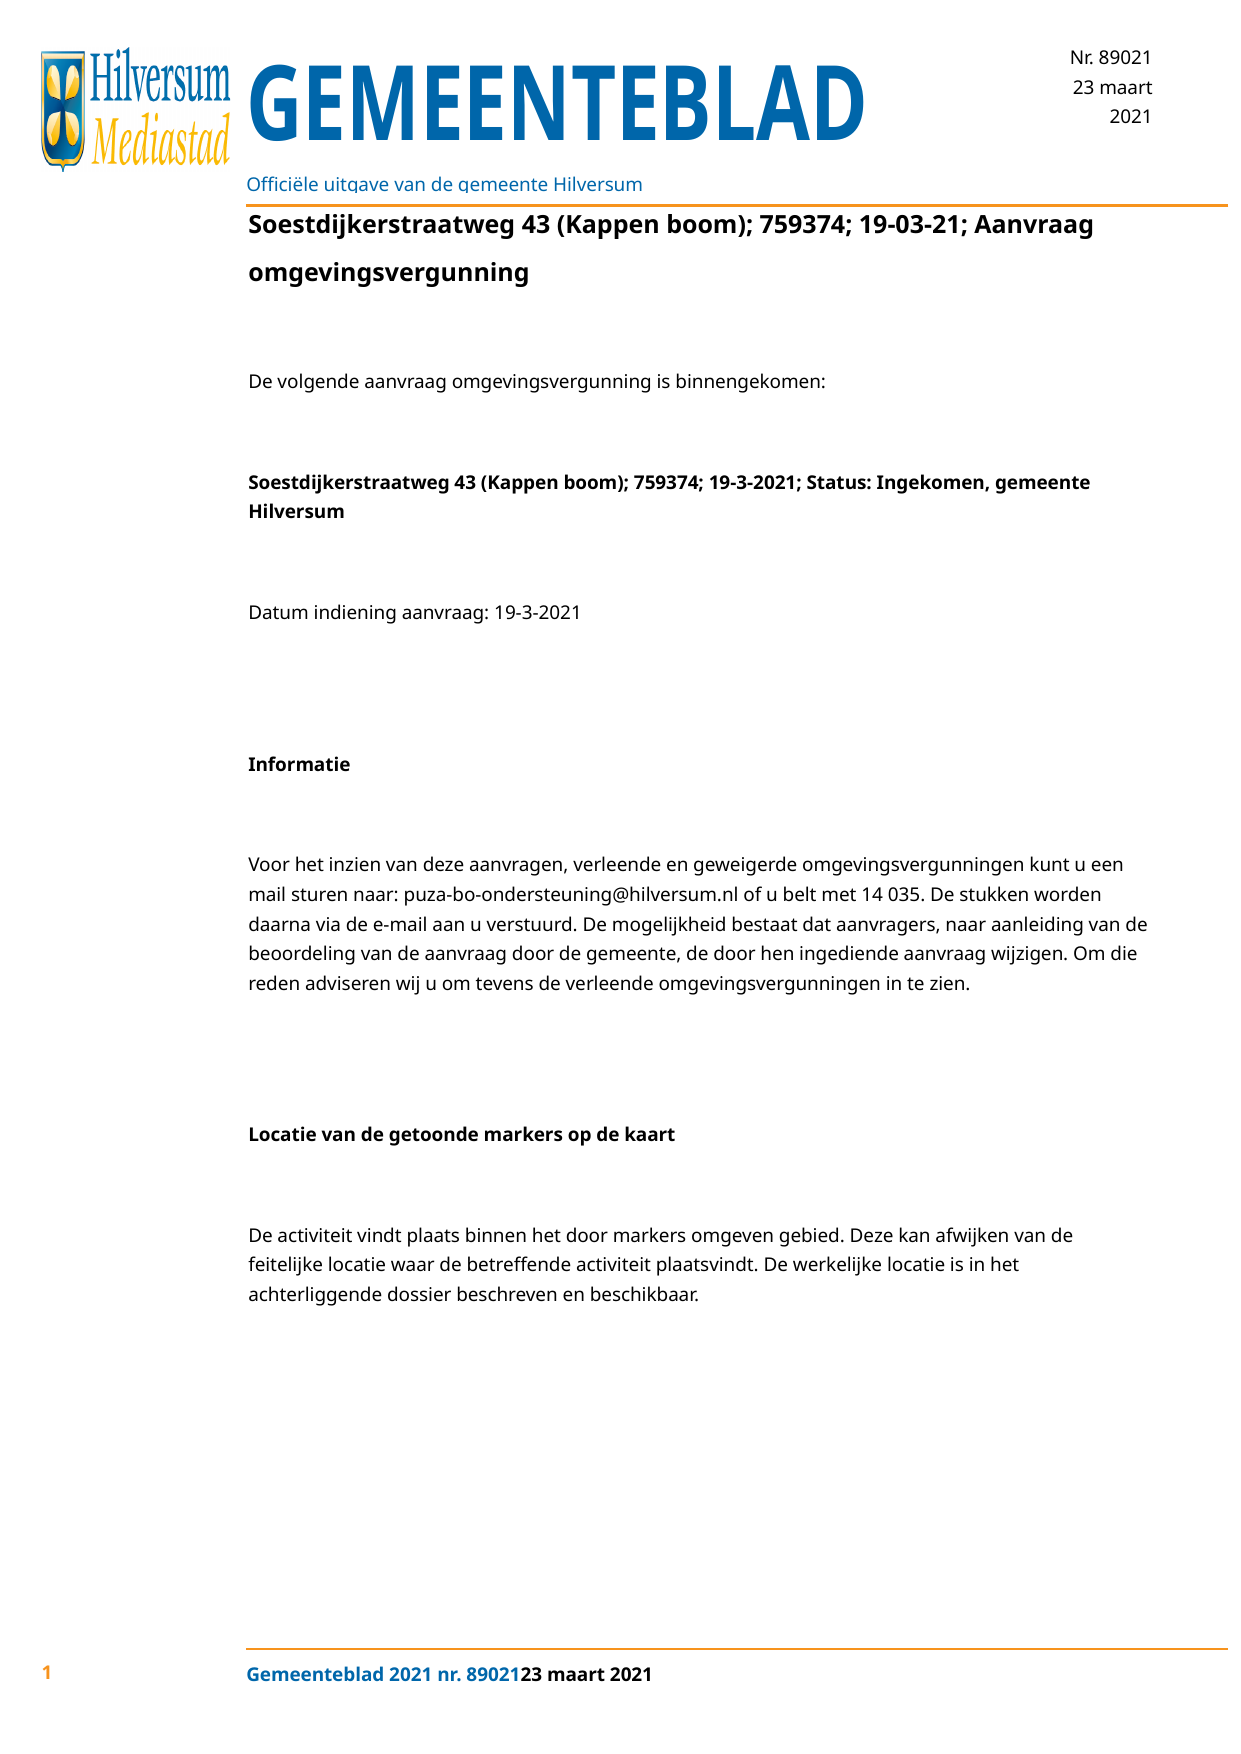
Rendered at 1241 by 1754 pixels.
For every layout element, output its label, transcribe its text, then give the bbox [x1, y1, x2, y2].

text Informatie [248, 751, 1152, 777]
text Locatie van de getoonde markers op de kaart [248, 1121, 1152, 1147]
text Soestdijkerstraatweg 43 (Kappen boom); 759374; 19-03-21; Aanvraag omgevingsvergunning [248, 207, 1152, 288]
text Soestdijkerstraatweg 43 (Kappen boom); 759374; 19-3-2021; Status: Ingekomen, gemeente Hilversum [248, 469, 1152, 524]
text De volgende aanvraag omgevingsvergunning is binnengekomen: [248, 368, 1152, 394]
text De activiteit vindt plaats binnen het door markers omgeven gebied. Deze kan afwijken van de feitelijke locatie waar de betreffende activiteit plaatsvindt. De werkelijke locatie is in het achterliggende dossier beschreven en beschikbaar. [248, 1222, 1152, 1307]
text Voor het inzien van deze aanvragen, verleende en geweigerde omgevingsvergunningen kunt u een mail sturen naar: puza-bo-ondersteuning@hilversum.nl of u belt met 14 035. De stukken worden daarna via de e-mail aan u verstuurd. De mogelijkheid bestaat dat aanvragers, naar aanleiding van de beoordeling van de aanvraag door de gemeente, de door hen ingediende aanvraag wijzigen. Om die reden adviseren wij u om tevens de verleende omgevingsvergunningen in te zien. [248, 852, 1152, 996]
text Datum indiening aanvraag: 19-3-2021 [248, 599, 1152, 625]
picture [41, 47, 231, 172]
